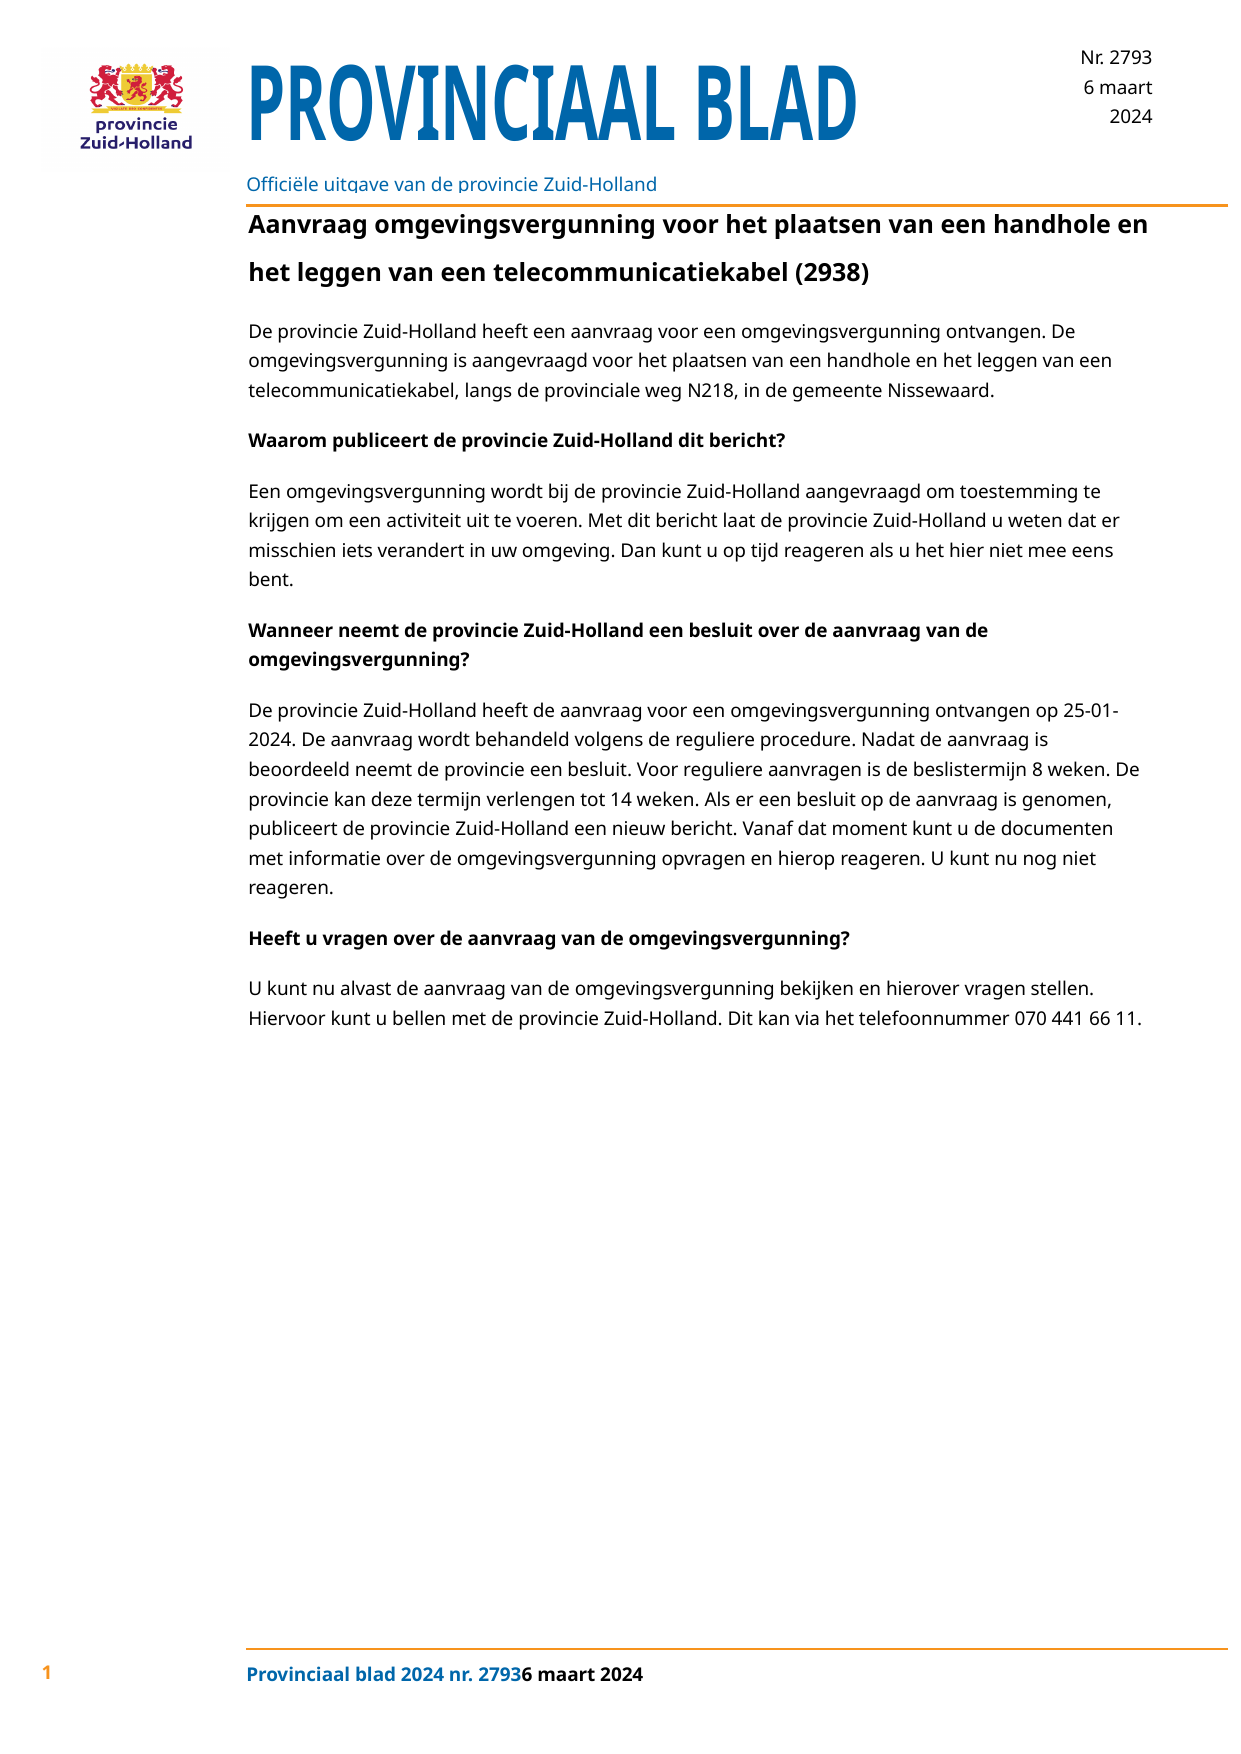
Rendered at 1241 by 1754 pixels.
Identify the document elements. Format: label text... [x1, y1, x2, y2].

text Een omgevingsvergunning wordt bij de provincie Zuid-Holland aangevraagd om toestemming te krijgen om een activiteit uit te voeren. Met dit bericht laat de provincie Zuid-Holland u weten dat er misschien iets verandert in uw omgeving. Dan kunt u op tijd reageren als u het hier niet mee eens bent. [248, 478, 1152, 592]
text Wanneer neemt de provincie Zuid-Holland een besluit over de aanvraag van de omgevingsvergunning? [248, 617, 1152, 672]
text De provincie Zuid-Holland heeft een aanvraag voor een omgevingsvergunning ontvangen. De omgevingsvergunning is aangevraagd voor het plaatsen van een handhole en het leggen van een telecommunicatiekabel, langs de provinciale weg N218, in de gemeente Nissewaard. [248, 318, 1152, 403]
text De provincie Zuid-Holland heeft de aanvraag voor een omgevingsvergunning ontvangen op 25-01-2024. De aanvraag wordt behandeld volgens de reguliere procedure. Nadat de aanvraag is beoordeeld neemt de provincie een besluit. Voor reguliere aanvragen is de beslistermijn 8 weken. De provincie kan deze termijn verlengen tot 14 weken. Als er een besluit op de aanvraag is genomen, publiceert de provincie Zuid-Holland een nieuw bericht. Vanaf dat moment kunt u de documenten met informatie over de omgevingsvergunning opvragen en hierop reageren. U kunt nu nog niet reageren. [248, 697, 1152, 900]
text Aanvraag omgevingsvergunning voor het plaatsen van een handhole en het leggen van een telecommunicatiekabel (2938) [248, 207, 1152, 288]
text Heeft u vragen over de aanvraag van de omgevingsvergunning? [248, 925, 1152, 951]
text U kunt nu alvast de aanvraag van de omgevingsvergunning bekijken en hierover vragen stellen. Hiervoor kunt u bellen met de provincie Zuid-Holland. Dit kan via het telefoonnummer 070 441 66 11. [248, 975, 1152, 1031]
text Waarom publiceert de provincie Zuid-Holland dit bericht? [248, 427, 1152, 453]
picture [41, 47, 231, 172]
